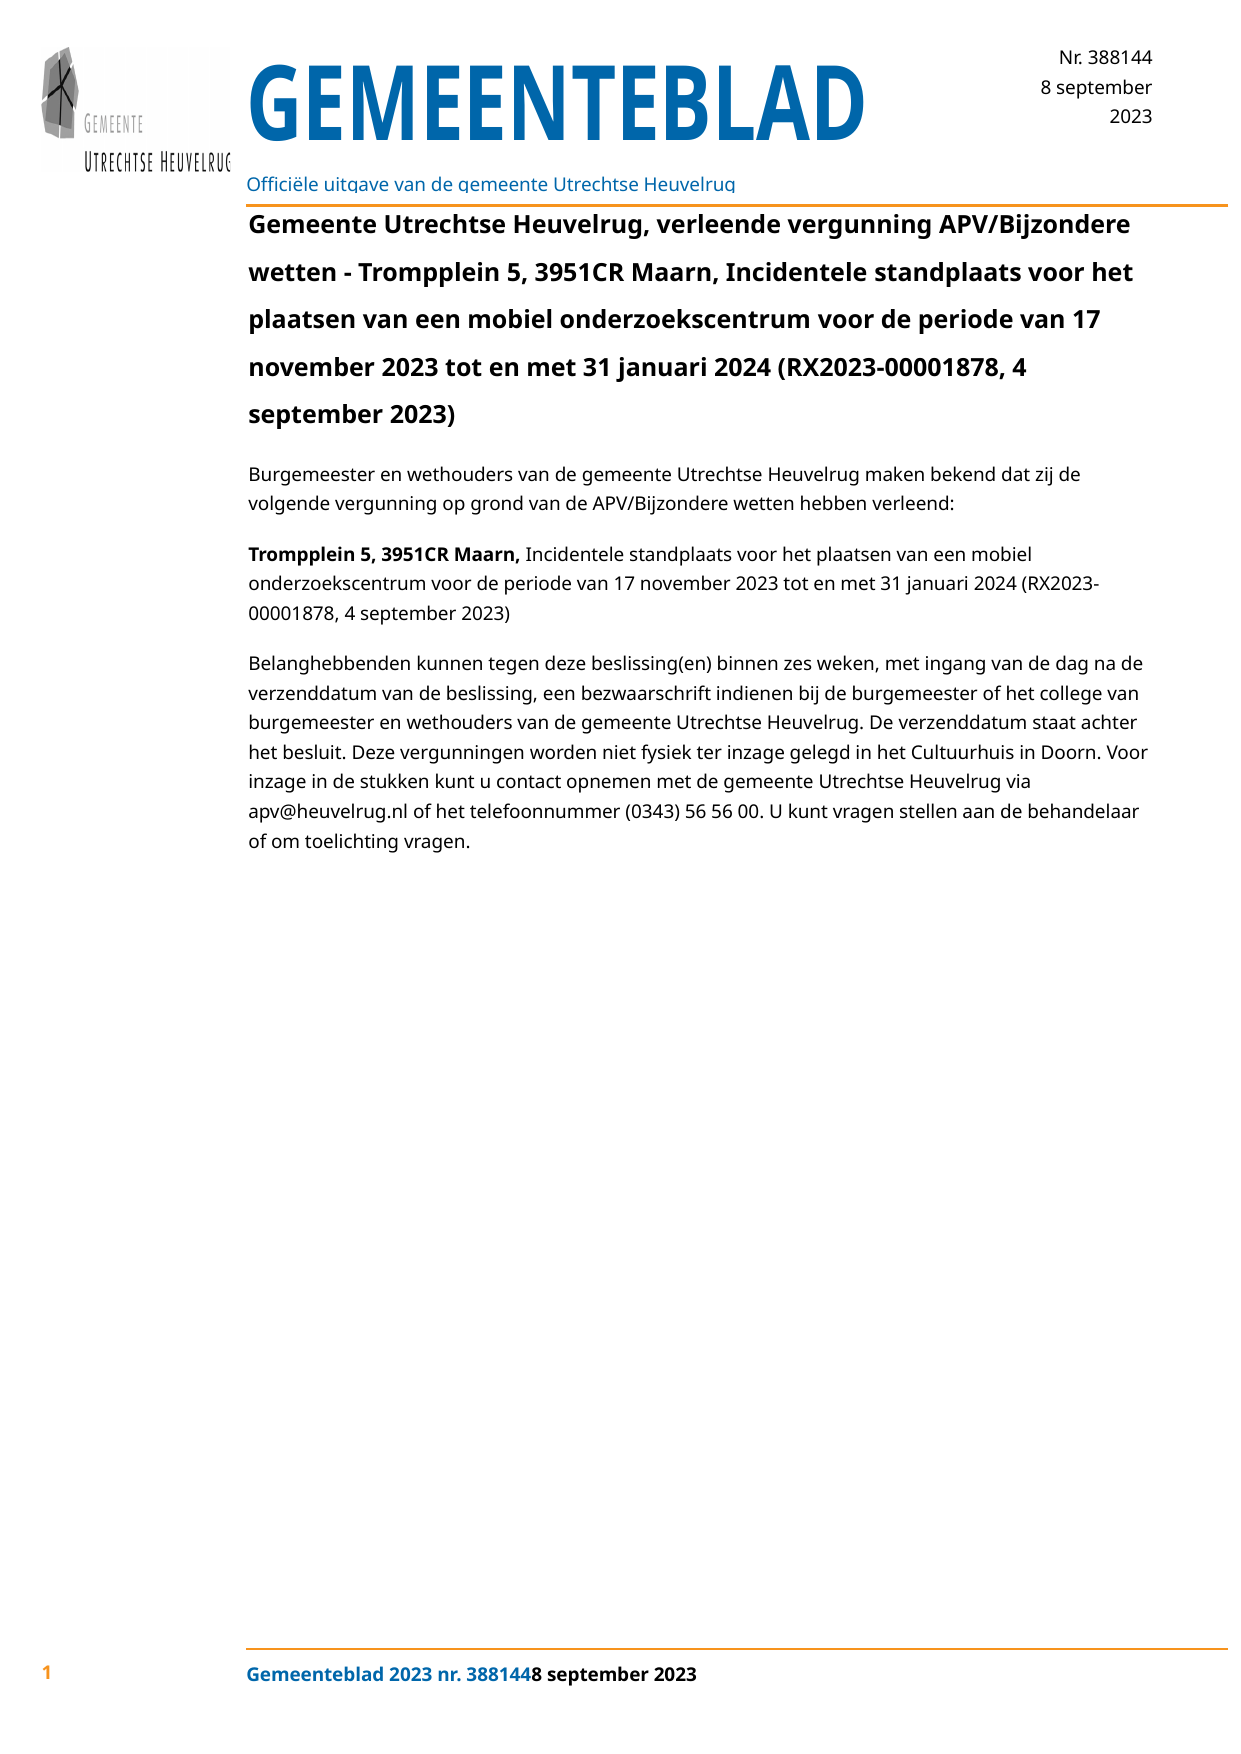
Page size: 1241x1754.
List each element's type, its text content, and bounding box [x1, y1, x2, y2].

text Gemeente Utrechtse Heuvelrug, verleende vergunning APV/Bijzondere wetten - Trompplein 5, 3951CR Maarn, Incidentele standplaats voor het plaatsen van een mobiel onderzoekscentrum voor de periode van 17 november 2023 tot en met 31 januari 2024 (RX2023-00001878, 4 september 2023) [248, 207, 1152, 431]
text Belanghebbenden kunnen tegen deze beslissing(en) binnen zes weken, met ingang van de dag na de verzenddatum van de beslissing, een bezwaarschrift indienen bij de burgemeester of het college van burgemeester en wethouders van de gemeente Utrechtse Heuvelrug. De verzenddatum staat achter het besluit. Deze vergunningen worden niet fysiek ter inzage gelegd in het Cultuurhuis in Doorn. Voor inzage in de stukken kunt u contact opnemen met de gemeente Utrechtse Heuvelrug via apv@heuvelrug.nl of het telefoonnummer (0343) 56 56 00. U kunt vragen stellen aan de behandelaar of om toelichting vragen. [248, 650, 1152, 853]
picture [41, 47, 231, 172]
text Trompplein 5, 3951CR Maarn, Incidentele standplaats voor het plaatsen van een mobiel onderzoekscentrum voor de periode van 17 november 2023 tot en met 31 januari 2024 (RX2023-00001878, 4 september 2023) [248, 541, 1152, 626]
text Burgemeester en wethouders van de gemeente Utrechtse Heuvelrug maken bekend dat zij de volgende vergunning op grond van de APV/Bijzondere wetten hebben verleend: [248, 461, 1152, 516]
